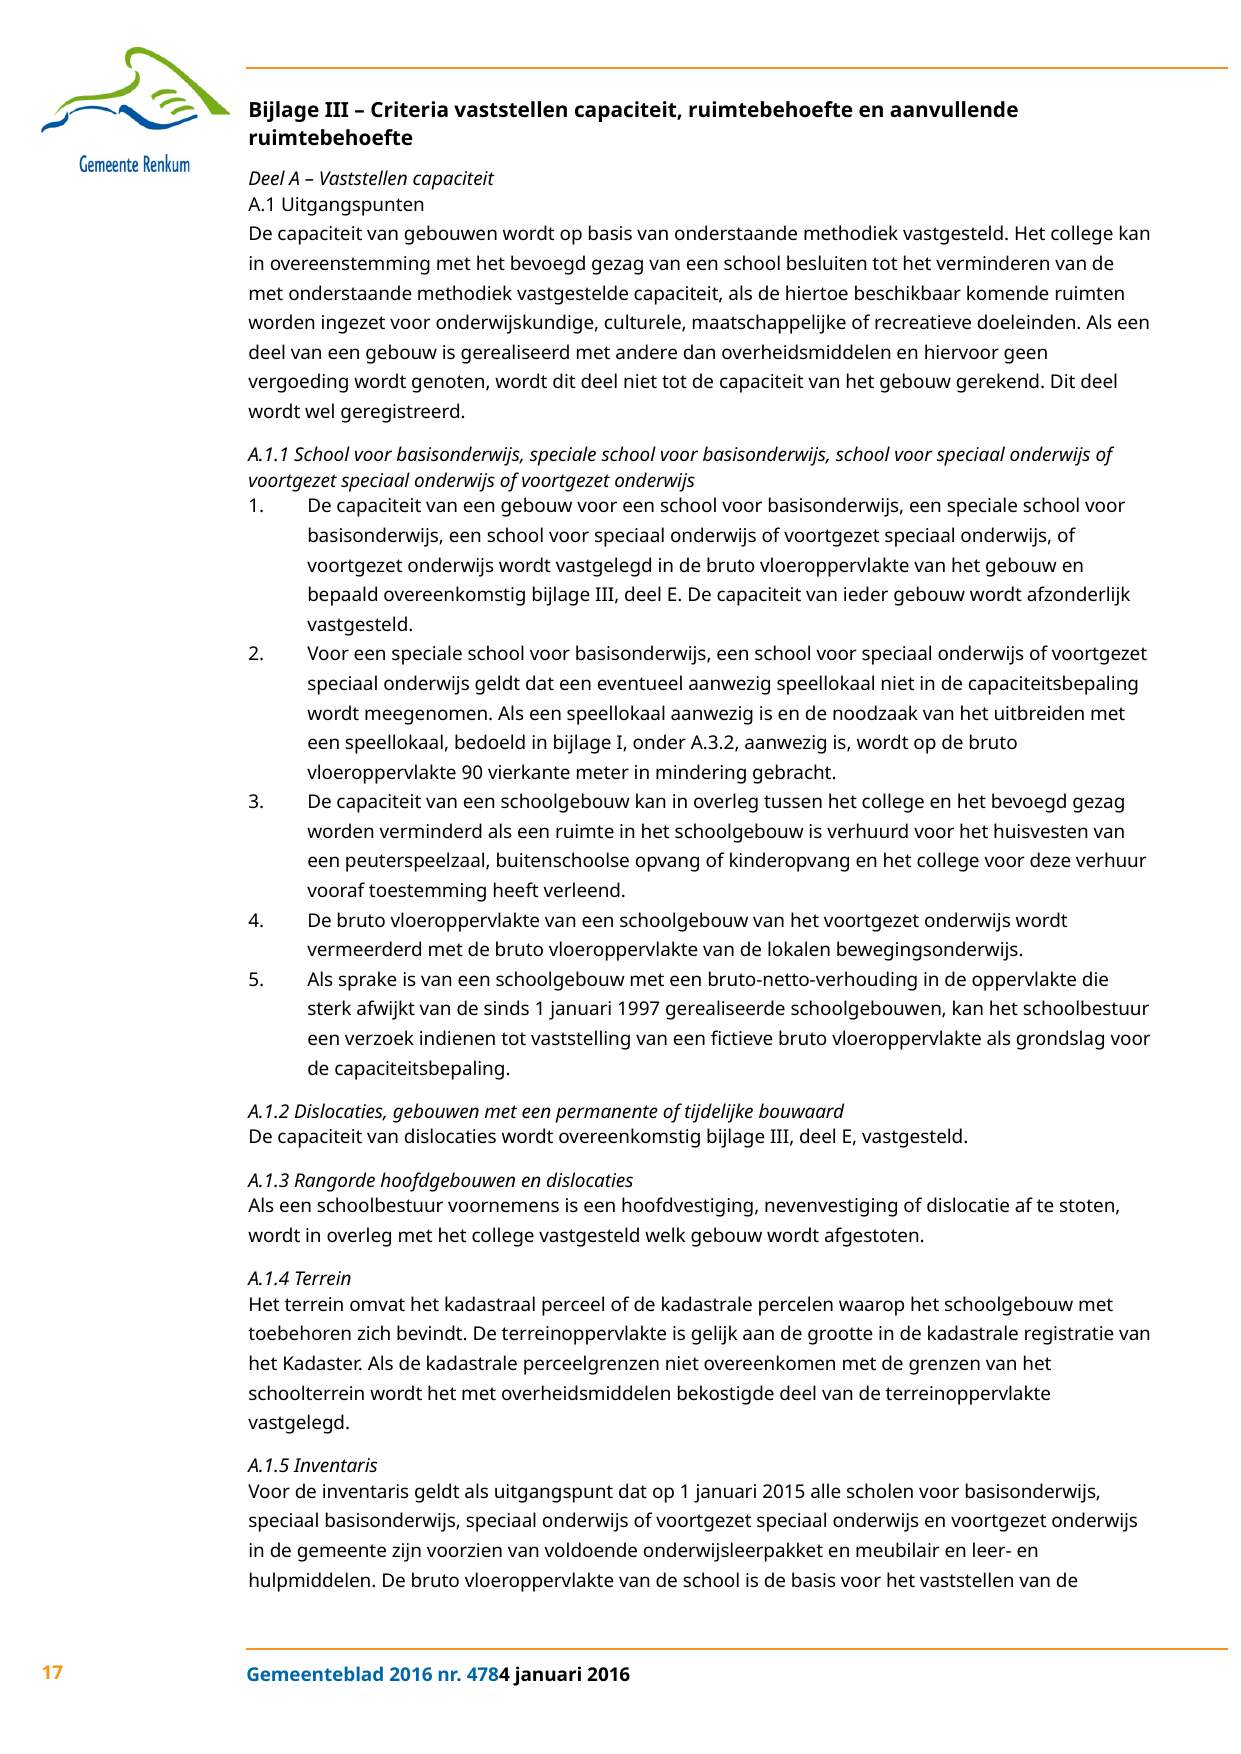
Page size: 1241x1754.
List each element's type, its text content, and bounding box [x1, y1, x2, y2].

text Voor de inventaris geldt als uitgangspunt dat op 1 januari 2015 alle scholen voor basisonderwijs, speciaal basisonderwijs, speciaal onderwijs of voortgezet speciaal onderwijs en voortgezet onderwijs in de gemeente zijn voorzien van voldoende onderwijsleerpakket en meubilair en leer- en hulpmiddelen. De bruto vloeroppervlakte van de school is de basis voor het vaststellen van de [248, 1478, 1152, 1593]
list De capaciteit van een schoolgebouw kan in overleg tussen het college en het bevoegd gezag worden verminderd als een ruimte in het schoolgebouw is verhuurd voor het huisvesten van een peuterspeelzaal, buitenschoolse opvang of kinderopvang en het college voor deze verhuur vooraf toestemming heeft verleend. [248, 788, 1152, 903]
list Voor een speciale school voor basisonderwijs, een school voor speciaal onderwijs of voortgezet speciaal onderwijs geldt dat een eventueel aanwezig speellokaal niet in de capaciteitsbepaling wordt meegenomen. Als een speellokaal aanwezig is en de noodzaak van het uitbreiden met een speellokaal, bedoeld in bijlage I, onder A.3.2, aanwezig is, wordt op de bruto vloeroppervlakte 90 vierkante meter in mindering gebracht. [248, 641, 1152, 785]
list De capaciteit van een gebouw voor een school voor basisonderwijs, een speciale school voor basisonderwijs, een school voor speciaal onderwijs of voortgezet speciaal onderwijs, of voortgezet onderwijs wordt vastgelegd in de bruto vloeroppervlakte van het gebouw en bepaald overeenkomstig bijlage III, deel E. De capaciteit van ieder gebouw wordt afzonderlijk vastgesteld. [248, 493, 1152, 637]
picture [41, 47, 231, 172]
text A.1.5 Inventaris [248, 1452, 1152, 1478]
text De capaciteit van dislocaties wordt overeenkomstig bijlage III, deel E, vastgesteld. [248, 1124, 1152, 1149]
list De bruto vloeroppervlakte van een schoolgebouw van het voortgezet onderwijs wordt vermeerderd met de bruto vloeroppervlakte van de lokalen bewegingsonderwijs. [248, 907, 1152, 962]
text A.1 Uitgangspunten [248, 191, 1152, 217]
text Bijlage III – Criteria vaststellen capaciteit, ruimtebehoefte en aanvullende ruimtebehoefte [248, 95, 1152, 152]
text A.1.1 School voor basisonderwijs, speciale school voor basisonderwijs, school voor speciaal onderwijs of voortgezet speciaal onderwijs of voortgezet onderwijs [248, 441, 1152, 493]
text Als een schoolbestuur voornemens is een hoofdvestiging, nevenvestiging of dislocatie af te stoten, wordt in overleg met het college vastgesteld welk gebouw wordt afgestoten. [248, 1192, 1152, 1248]
text A.1.3 Rangorde hoofdgebouwen en dislocaties [248, 1167, 1152, 1192]
text Deel A – Vaststellen capaciteit [248, 165, 1152, 191]
text Het terrein omvat het kadastraal perceel of de kadastrale percelen waarop het schoolgebouw met toebehoren zich bevindt. De terreinoppervlakte is gelijk aan de grootte in de kadastrale registratie van het Kadaster. Als de kadastrale perceelgrenzen niet overeenkomen met de grenzen van het schoolterrein wordt het met overheidsmiddelen bekostigde deel van de terreinoppervlakte vastgelegd. [248, 1291, 1152, 1435]
text A.1.4 Terrein [248, 1265, 1152, 1291]
text A.1.2 Dislocaties, gebouwen met een permanente of tijdelijke bouwaard [248, 1098, 1152, 1124]
text De capaciteit van gebouwen wordt op basis van onderstaande methodiek vastgesteld. Het college kan in overeenstemming met het bevoegd gezag van een school besluiten tot het verminderen van de met onderstaande methodiek vastgestelde capaciteit, als de hiertoe beschikbaar komende ruimten worden ingezet voor onderwijskundige, culturele, maatschappelijke of recreatieve doeleinden. Als een deel van een gebouw is gerealiseerd met andere dan overheidsmiddelen en hiervoor geen vergoeding wordt genoten, wordt dit deel niet tot de capaciteit van het gebouw gerekend. Dit deel wordt wel geregistreerd. [248, 221, 1152, 424]
list Als sprake is van een schoolgebouw met een bruto-netto-verhouding in de oppervlakte die sterk afwijkt van de sinds 1 januari 1997 gerealiseerde schoolgebouwen, kan het schoolbestuur een verzoek indienen tot vaststelling van een fictieve bruto vloeroppervlakte als grondslag voor de capaciteitsbepaling. [248, 966, 1152, 1081]
